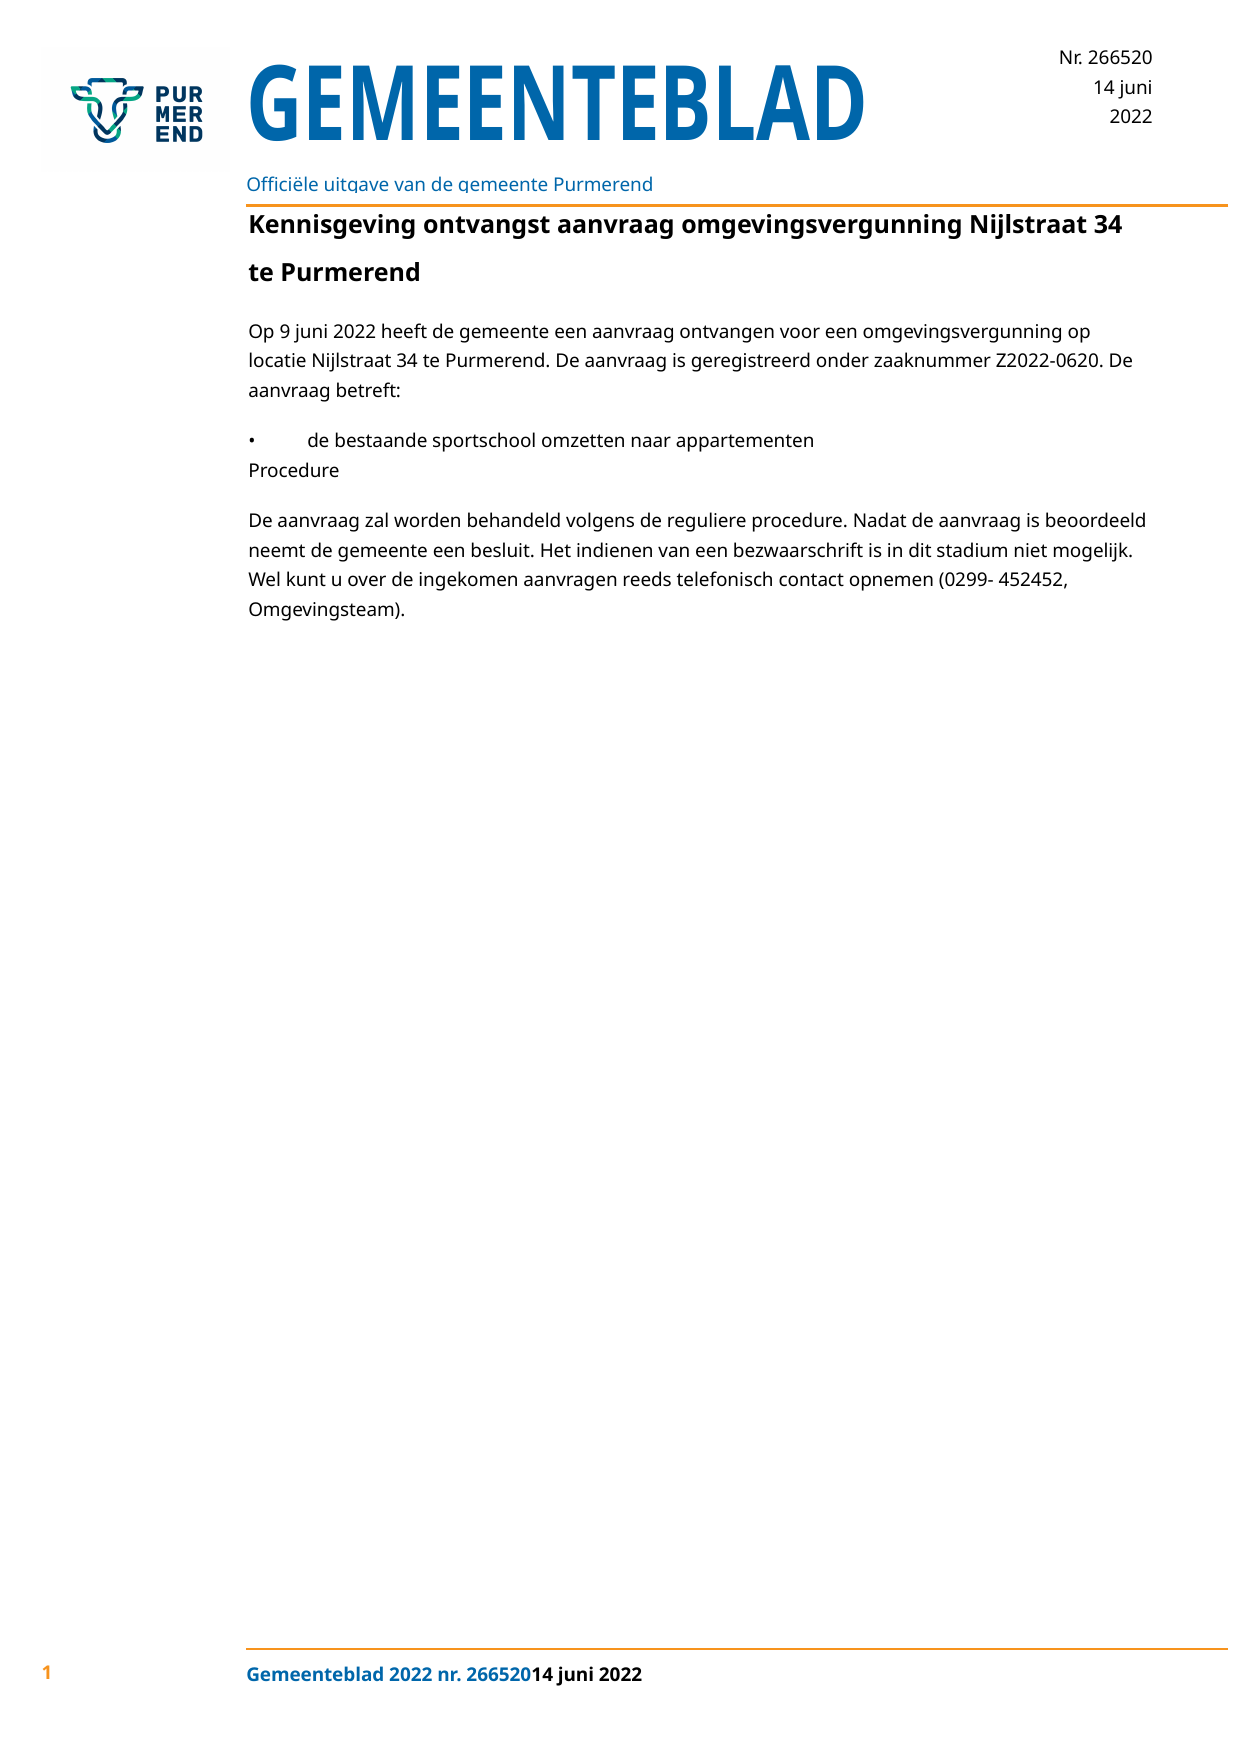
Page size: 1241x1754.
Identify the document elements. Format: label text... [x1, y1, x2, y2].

list de bestaande sportschool omzetten naar appartementen [248, 427, 1152, 453]
text Op 9 juni 2022 heeft de gemeente een aanvraag ontvangen voor een omgevingsvergunning op locatie Nijlstraat 34 te Purmerend. De aanvraag is geregistreerd onder zaaknummer Z2022-0620. De aanvraag betreft: [248, 318, 1152, 403]
text Kennisgeving ontvangst aanvraag omgevingsvergunning Nijlstraat 34 te Purmerend [248, 207, 1152, 288]
text Procedure [248, 457, 1152, 483]
picture [41, 47, 231, 172]
text De aanvraag zal worden behandeld volgens de reguliere procedure. Nadat de aanvraag is beoordeeld neemt de gemeente een besluit. Het indienen van een bezwaarschrift is in dit stadium niet mogelijk. Wel kunt u over de ingekomen aanvragen reeds telefonisch contact opnemen (0299- 452452, Omgevingsteam). [248, 507, 1152, 622]
